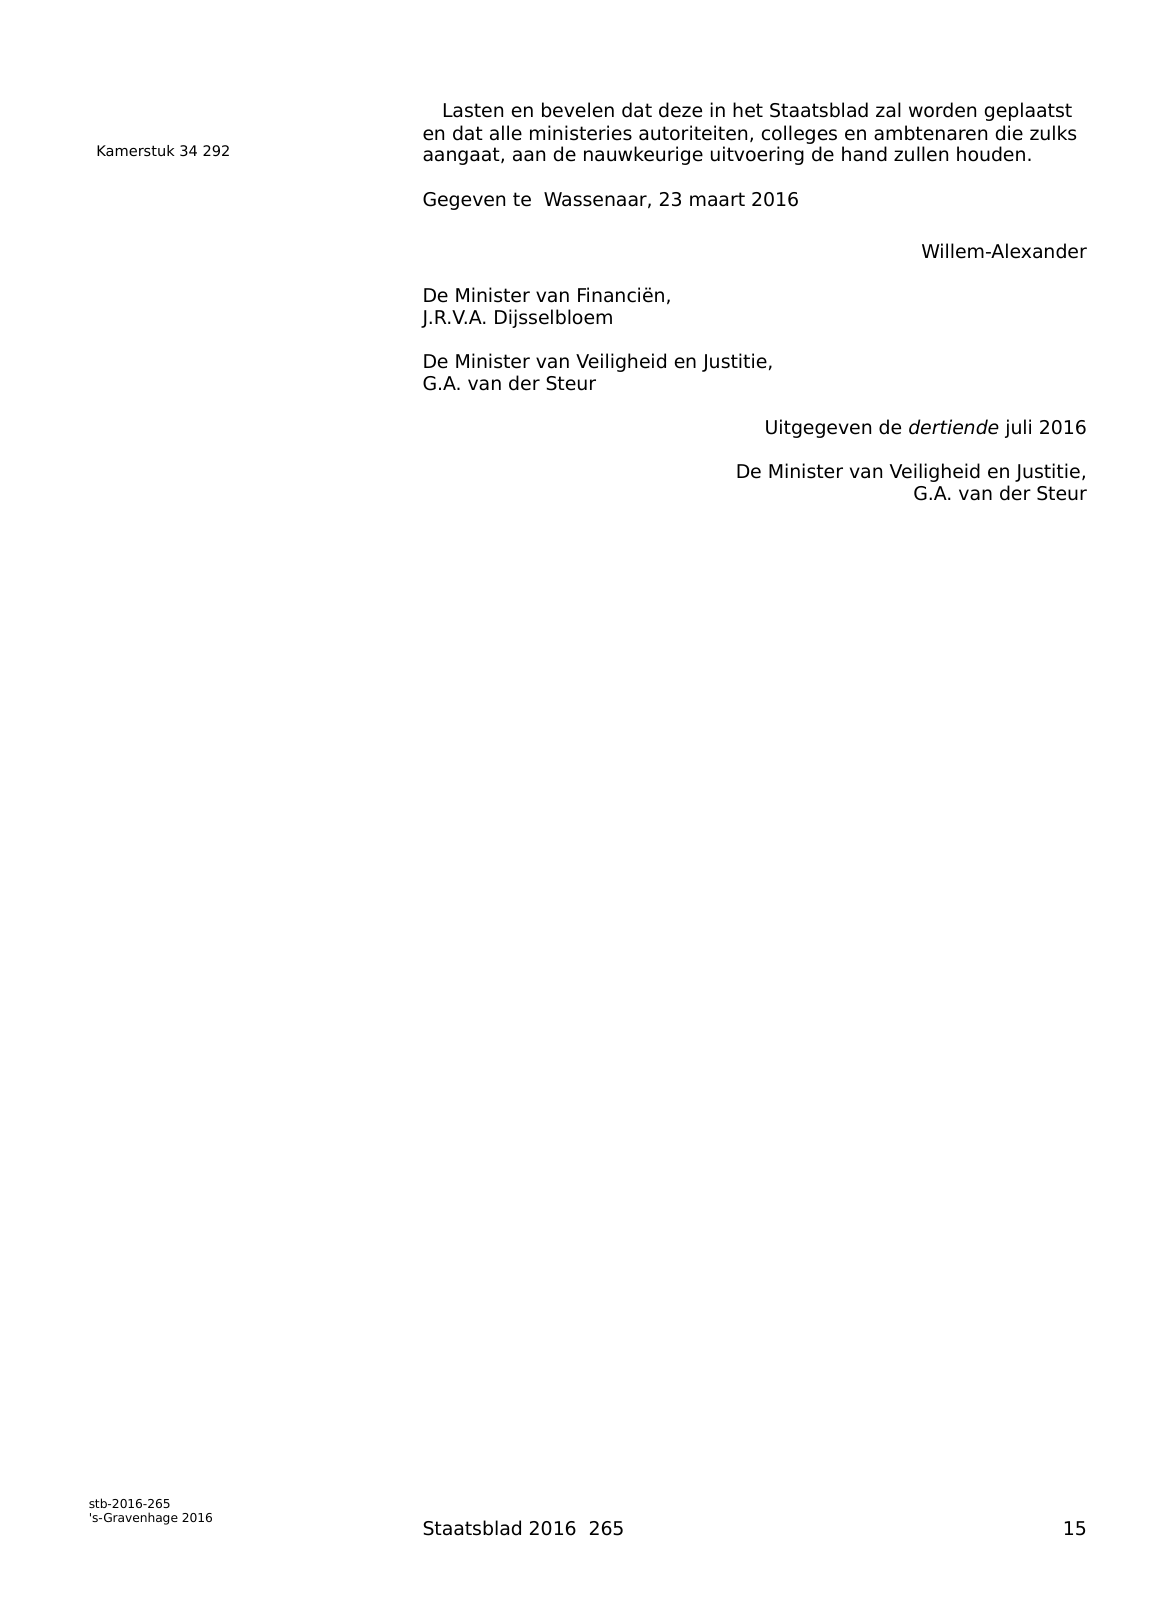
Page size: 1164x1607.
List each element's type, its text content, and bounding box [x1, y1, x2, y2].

text Willem-Alexander [422, 241, 1087, 262]
text De Minister van Financiën, J.R.V.A. Dijsselbloem [422, 285, 1087, 329]
text De Minister van Veiligheid en Justitie, G.A. van der Steur [422, 461, 1087, 505]
text Lasten en bevelen dat deze in het Staatsblad zal worden geplaatst en dat alle ministeries autoriteiten, colleges en ambtenaren die zulks aangaat, aan de nauwkeurige uitvoering de hand zullen houden. [422, 100, 1087, 166]
text Gegeven te Wassenaar, 23 maart 2016 [422, 188, 1087, 211]
text Uitgegeven de dertiende juli 2016 [422, 417, 1087, 439]
text De Minister van Veiligheid en Justitie, G.A. van der Steur [422, 351, 1087, 395]
text 's-Gravenhage 2016 [88, 1511, 323, 1525]
text Kamerstuk 34 292 [77, 143, 396, 160]
text stb-2016-265 [88, 1497, 323, 1511]
